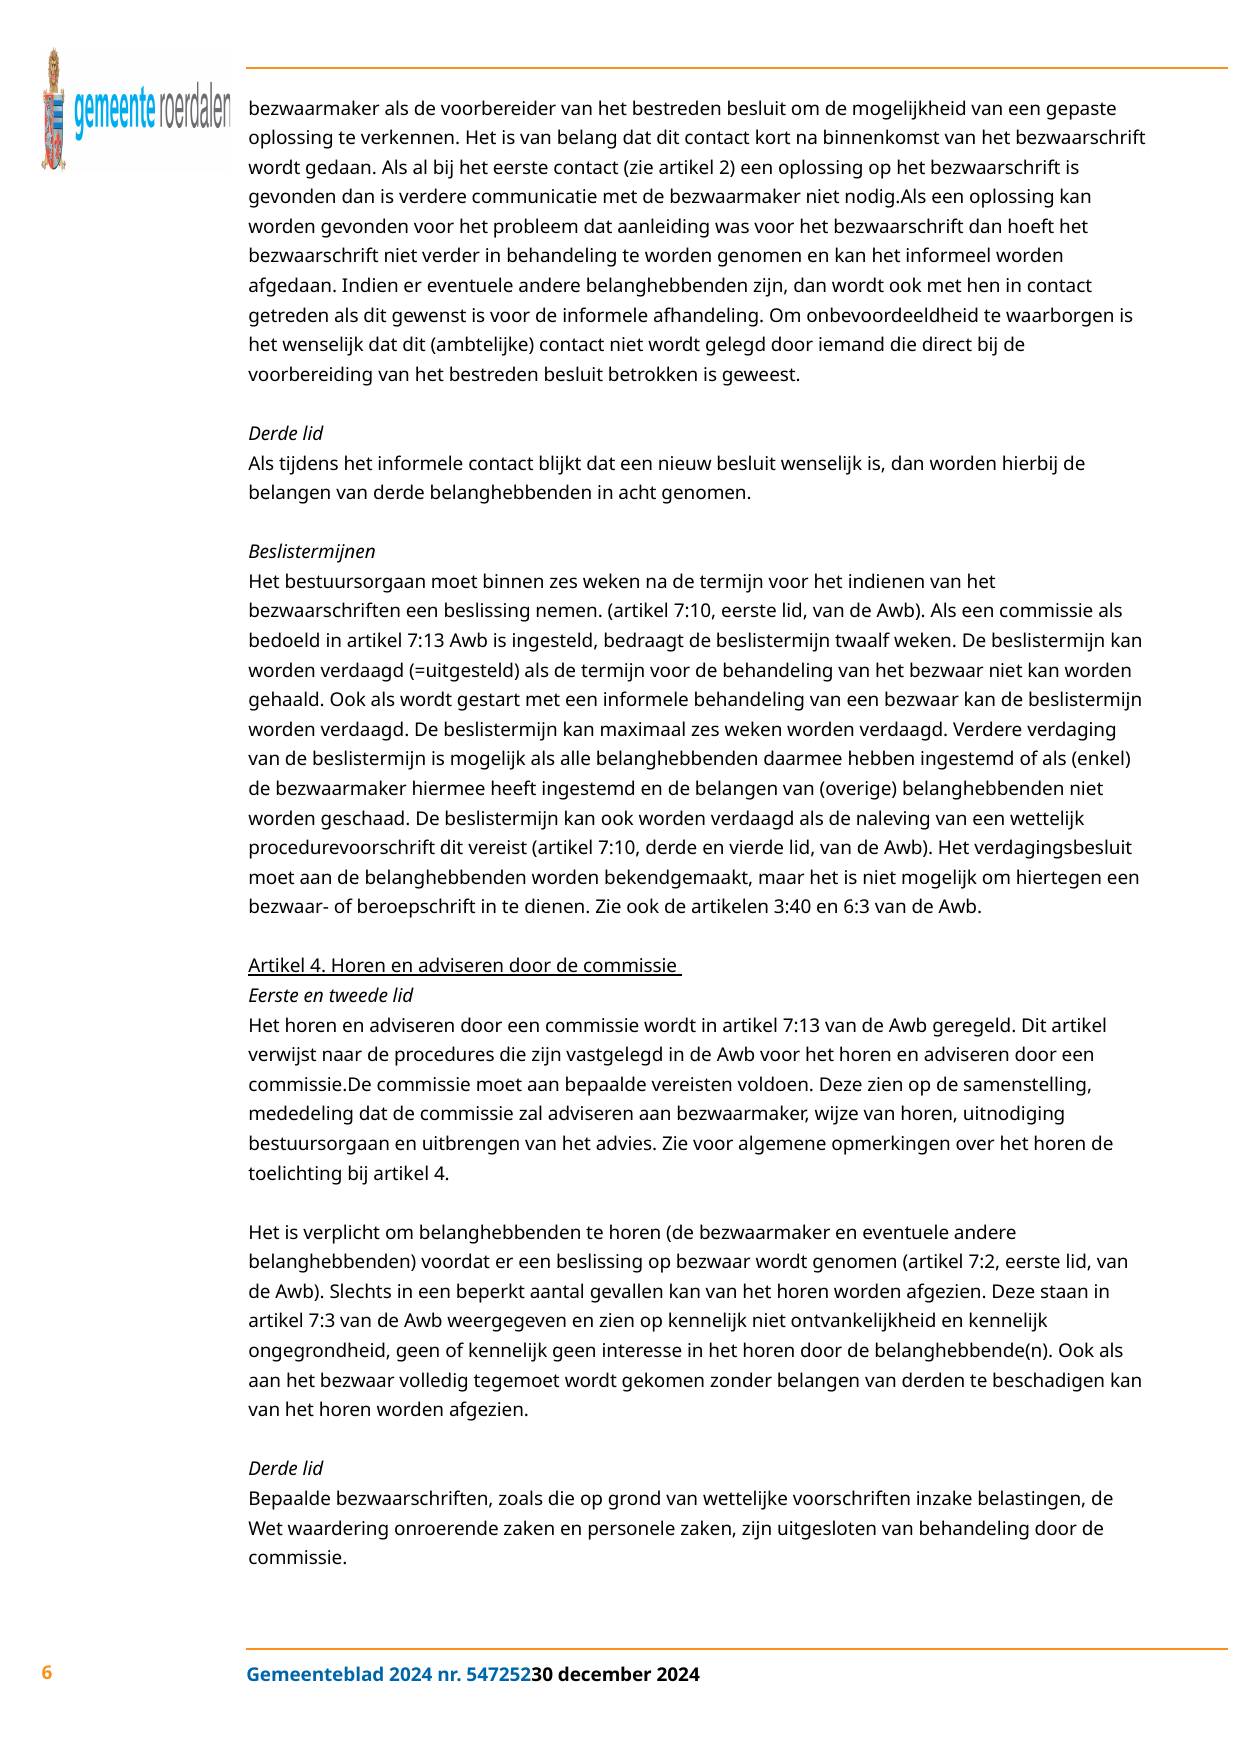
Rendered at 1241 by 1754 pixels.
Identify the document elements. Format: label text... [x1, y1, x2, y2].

text Derde lid [248, 420, 1152, 446]
text Als tijdens het informele contact blijkt dat een nieuw besluit wenselijk is, dan worden hierbij de belangen van derde belanghebbenden in acht genomen. [248, 450, 1152, 505]
picture [41, 47, 231, 172]
text Het horen en adviseren door een commissie wordt in artikel 7:13 van de Awb geregeld. Dit artikel verwijst naar de procedures die zijn vastgelegd in de Awb voor het horen en adviseren door een commissie.De commissie moet aan bepaalde vereisten voldoen. Deze zien op de samenstelling, mededeling dat de commissie zal adviseren aan bezwaarmaker, wijze van horen, uitnodiging bestuursorgaan en uitbrengen van het advies. Zie voor algemene opmerkingen over het horen de toelichting bij artikel 4. [248, 1012, 1152, 1186]
text Het is verplicht om belanghebbenden te horen (de bezwaarmaker en eventuele andere belanghebbenden) voordat er een beslissing op bezwaar wordt genomen (artikel 7:2, eerste lid, van de Awb). Slechts in een beperkt aantal gevallen kan van het horen worden afgezien. Deze staan in artikel 7:3 van de Awb weergegeven en zien op kennelijk niet ontvankelijkheid en kennelijk ongegrondheid, geen of kennelijk geen interesse in het horen door de belanghebbende(n). Ook als aan het bezwaar volledig tegemoet wordt gekomen zonder belangen van derden te beschadigen kan van het horen worden afgezien. [248, 1219, 1152, 1422]
text Derde lid [248, 1456, 1152, 1481]
text Bepaalde bezwaarschriften, zoals die op grond van wettelijke voorschriften inzake belastingen, de Wet waardering onroerende zaken en personele zaken, zijn uitgesloten van behandeling door de commissie. [248, 1485, 1152, 1570]
text Eerste en tweede lid [248, 982, 1152, 1008]
text bezwaarmaker als de voorbereider van het bestreden besluit om de mogelijkheid van een gepaste oplossing te verkennen. Het is van belang dat dit contact kort na binnenkomst van het bezwaarschrift wordt gedaan. Als al bij het eerste contact (zie artikel 2) een oplossing op het bezwaarschrift is gevonden dan is verdere communicatie met de bezwaarmaker niet nodig.Als een oplossing kan worden gevonden voor het probleem dat aanleiding was voor het bezwaarschrift dan hoeft het bezwaarschrift niet verder in behandeling te worden genomen en kan het informeel worden afgedaan. Indien er eventuele andere belanghebbenden zijn, dan wordt ook met hen in contact getreden als dit gewenst is voor de informele afhandeling. Om onbevoordeeldheid te waarborgen is het wenselijk dat dit (ambtelijke) contact niet wordt gelegd door iemand die direct bij de voorbereiding van het bestreden besluit betrokken is geweest. [248, 95, 1152, 387]
text Beslistermijnen [248, 538, 1152, 564]
text Het bestuursorgaan moet binnen zes weken na de termijn voor het indienen van het bezwaarschriften een beslissing nemen. (artikel 7:10, eerste lid, van de Awb). Als een commissie als bedoeld in artikel 7:13 Awb is ingesteld, bedraagt de beslistermijn twaalf weken. De beslistermijn kan worden verdaagd (=uitgesteld) als de termijn voor de behandeling van het bezwaar niet kan worden gehaald. Ook als wordt gestart met een informele behandeling van een bezwaar kan de beslistermijn worden verdaagd. De beslistermijn kan maximaal zes weken worden verdaagd. Verdere verdaging van de beslistermijn is mogelijk als alle belanghebbenden daarmee hebben ingestemd of als (enkel) de bezwaarmaker hiermee heeft ingestemd en de belangen van (overige) belanghebbenden niet worden geschaad. De beslistermijn kan ook worden verdaagd als de naleving van een wettelijk procedurevoorschrift dit vereist (artikel 7:10, derde en vierde lid, van de Awb). Het verdagingsbesluit moet aan de belanghebbenden worden bekendgemaakt, maar het is niet mogelijk om hiertegen een bezwaar- of beroepschrift in te dienen. Zie ook de artikelen 3:40 en 6:3 van de Awb. [248, 568, 1152, 919]
text Artikel 4. Horen en adviseren door de commissie [248, 953, 1152, 978]
